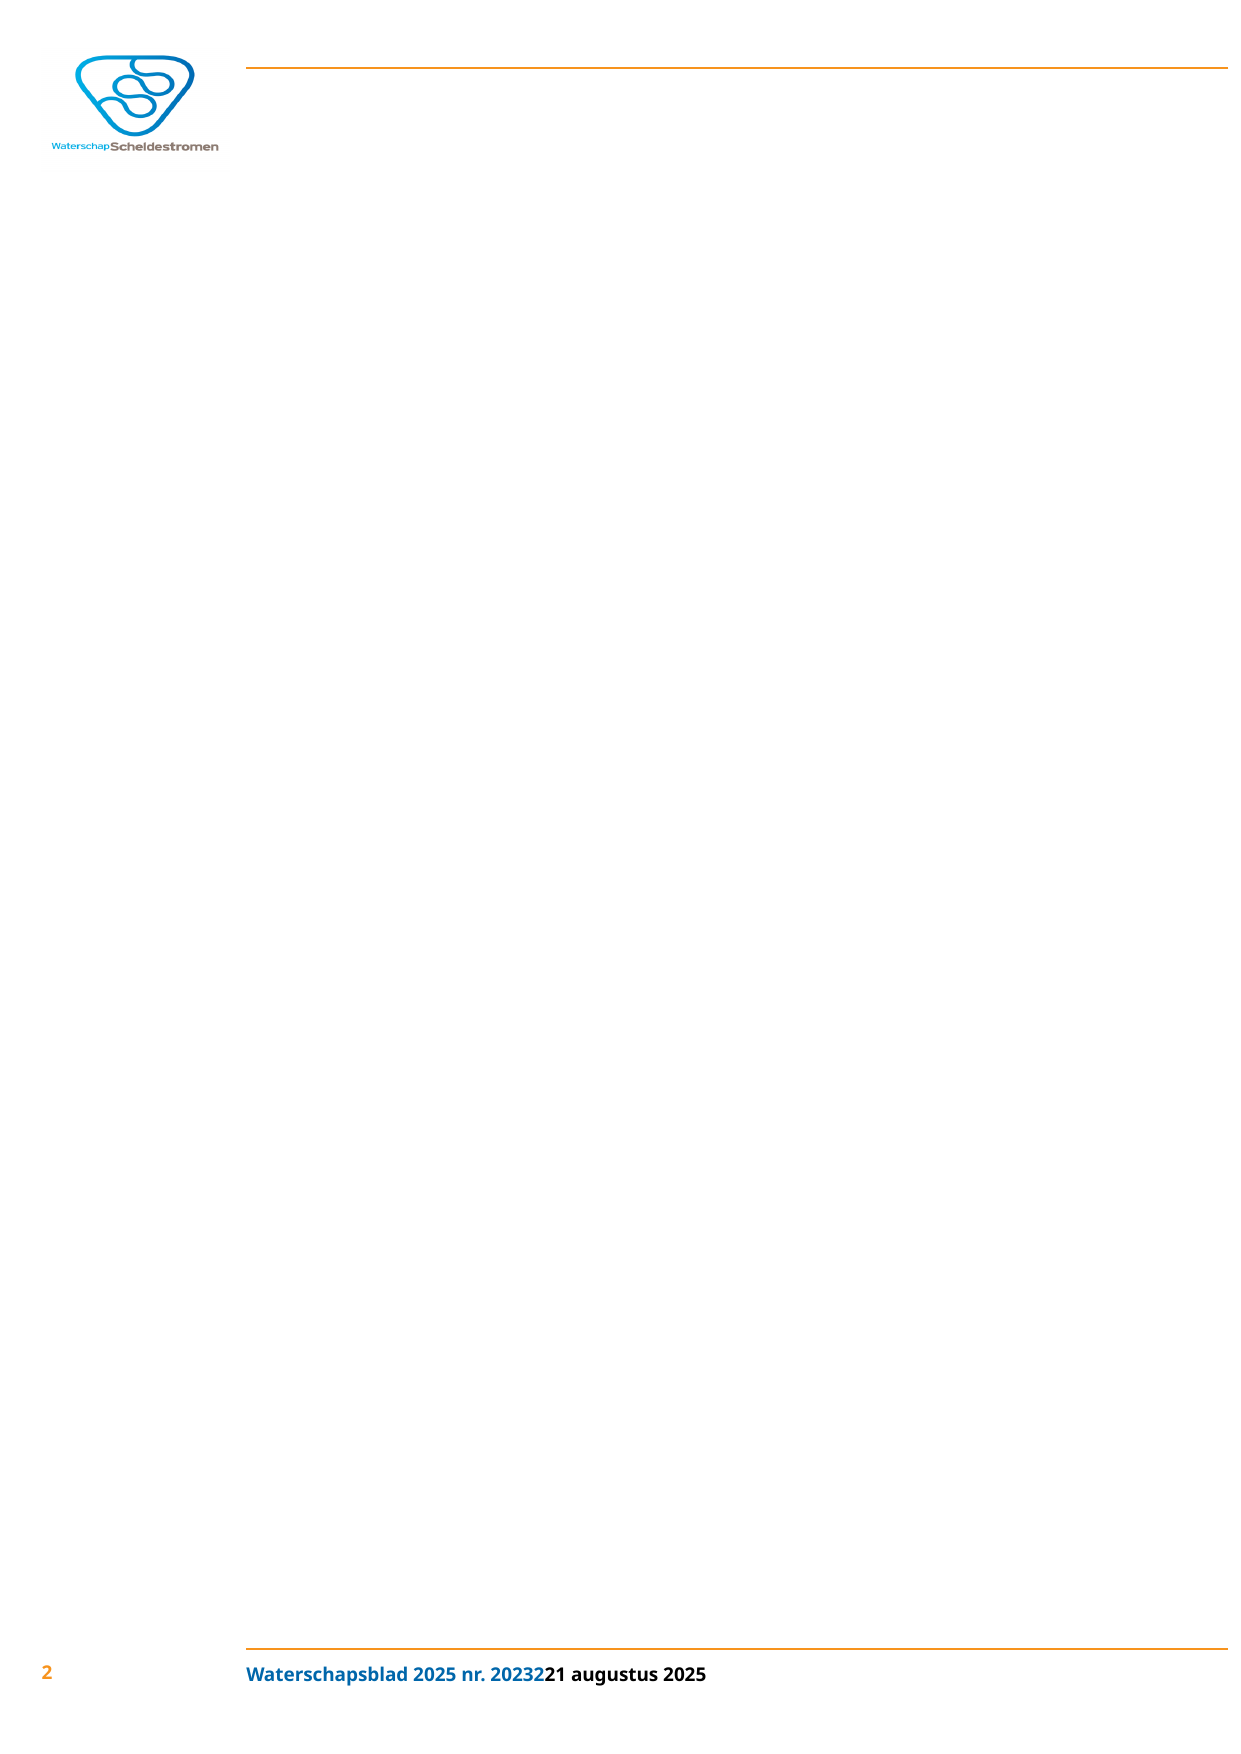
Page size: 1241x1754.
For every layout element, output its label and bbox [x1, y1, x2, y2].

picture [41, 47, 231, 172]
